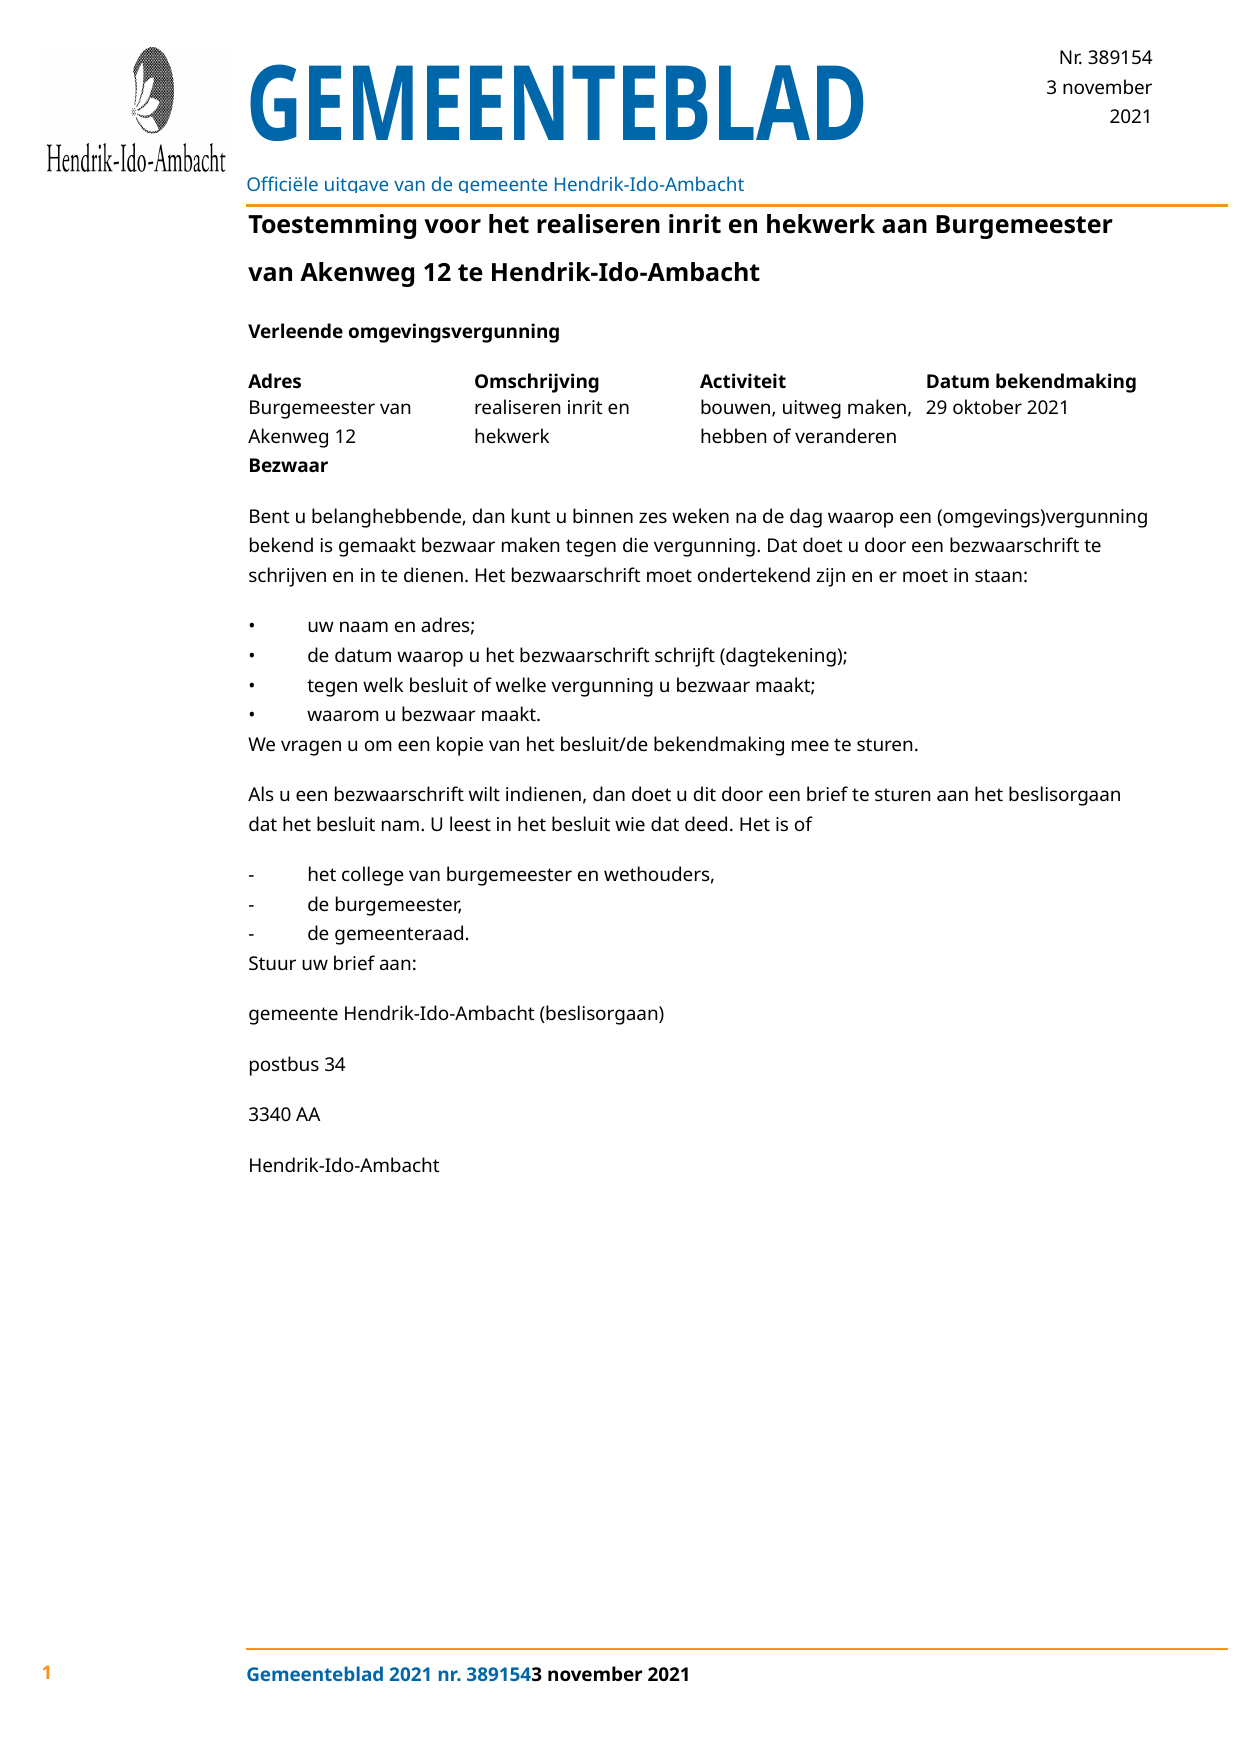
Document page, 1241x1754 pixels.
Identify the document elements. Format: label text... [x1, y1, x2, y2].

text Stuur uw brief aan: [248, 950, 1152, 976]
text Hendrik-Ido-Ambacht [248, 1152, 1152, 1178]
text Bezwaar [248, 453, 1152, 478]
picture [41, 47, 231, 172]
table_cell realiseren inrit en hekwerk [474, 394, 700, 449]
list de datum waarop u het bezwaarschrift schrijft (dagtekening); [248, 642, 1152, 668]
text postbus 34 [248, 1051, 1152, 1077]
text Als u een bezwaarschrift wilt indienen, dan doet u dit door een brief te sturen aan het beslisorgaan dat het besluit nam. U leest in het besluit wie dat deed. Het is of [248, 781, 1152, 837]
list tegen welk besluit of welke vergunning u bezwaar maakt; [248, 672, 1152, 698]
text Verleende omgevingsvergunning [248, 318, 1152, 344]
table_header Omschrijving [474, 369, 700, 394]
text We vragen u om een kopie van het besluit/de bekendmaking mee te sturen. [248, 731, 1152, 757]
list waarom u bezwaar maakt. [248, 701, 1152, 727]
table_header Datum bekendmaking [926, 369, 1152, 394]
text gemeente Hendrik-Ido-Ambacht (beslisorgaan) [248, 1001, 1152, 1026]
text Bent u belanghebbende, dan kunt u binnen zes weken na de dag waarop een (omgevings)vergunning bekend is gemaakt bezwaar maken tegen die vergunning. Dat doet u door een bezwaarschrift te schrijven en in te dienen. Het bezwaarschrift moet ondertekend zijn en er moet in staan: [248, 503, 1152, 588]
list de gemeenteraad. [248, 921, 1152, 946]
table_header Adres [248, 369, 474, 394]
list de burgemeester, [248, 891, 1152, 917]
list het college van burgemeester en wethouders, [248, 861, 1152, 887]
text 3340 AA [248, 1101, 1152, 1127]
list uw naam en adres; [248, 613, 1152, 638]
table_cell bouwen, uitweg maken, hebben of veranderen [700, 394, 926, 449]
text Toestemming voor het realiseren inrit en hekwerk aan Burgemeester van Akenweg 12 te Hendrik-Ido-Ambacht [248, 207, 1152, 288]
table_cell 29 oktober 2021 [926, 394, 1152, 449]
table_cell Burgemeester van Akenweg 12 [248, 394, 474, 449]
table_header Activiteit [700, 369, 926, 394]
